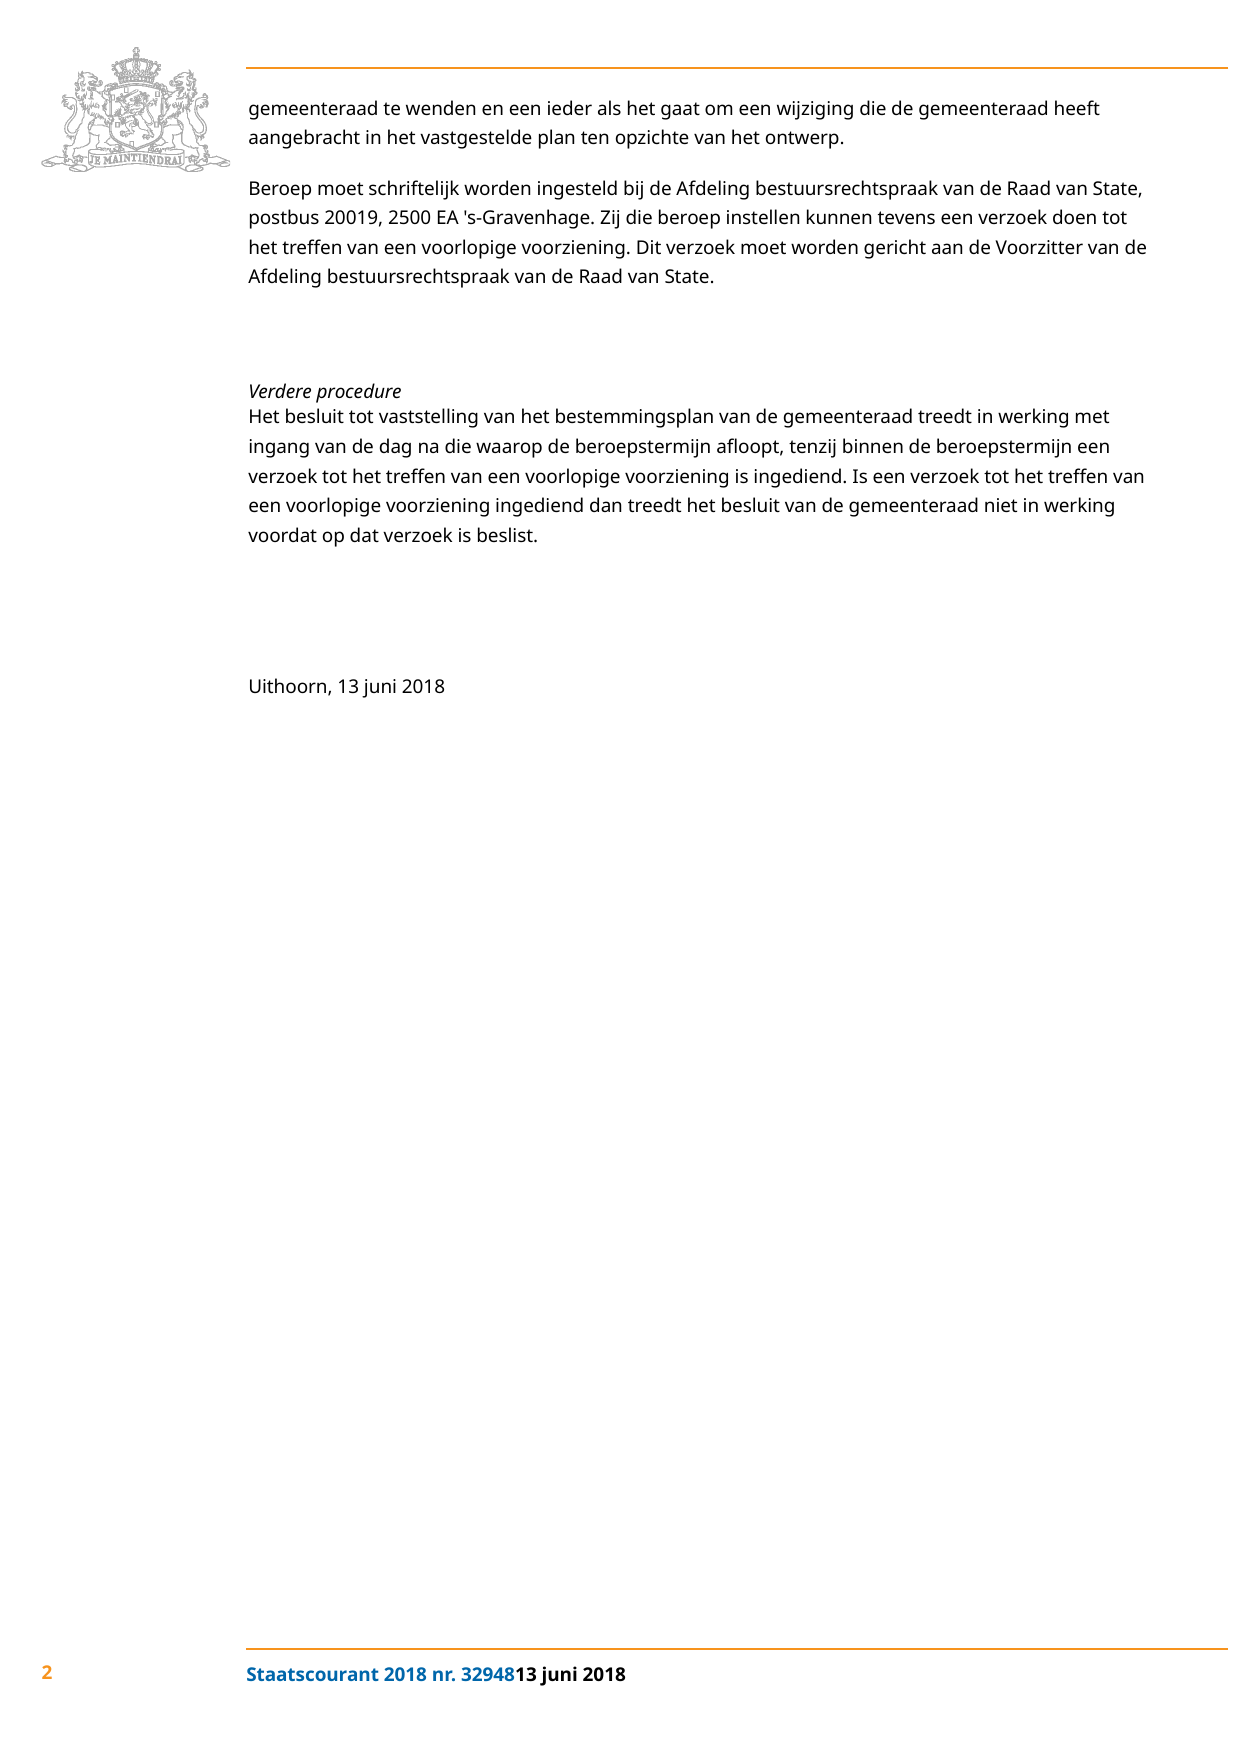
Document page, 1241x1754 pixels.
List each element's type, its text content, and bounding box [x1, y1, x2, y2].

text Uithoorn, 13 juni 2018 [248, 673, 1152, 699]
picture [41, 47, 231, 172]
text Beroep moet schriftelijk worden ingesteld bij de Afdeling bestuursrechtspraak van de Raad van State, postbus 20019, 2500 EA 's-Gravenhage. Zij die beroep instellen kunnen tevens een verzoek doen tot het treffen van een voorlopige voorziening. Dit verzoek moet worden gericht aan de Voorzitter van de Afdeling bestuursrechtspraak van de Raad van State. [248, 175, 1152, 289]
text gemeenteraad te wenden en een ieder als het gaat om een wijziging die de gemeenteraad heeft aangebracht in het vastgestelde plan ten opzichte van het ontwerp. [248, 95, 1152, 150]
text Verdere procedure [248, 378, 1152, 404]
text Het besluit tot vaststelling van het bestemmingsplan van de gemeenteraad treedt in werking met ingang van de dag na die waarop de beroepstermijn afloopt, tenzij binnen de beroepstermijn een verzoek tot het treffen van een voorlopige voorziening is ingediend. Is een verzoek tot het treffen van een voorlopige voorziening ingediend dan treedt het besluit van de gemeenteraad niet in werking voordat op dat verzoek is beslist. [248, 404, 1152, 548]
